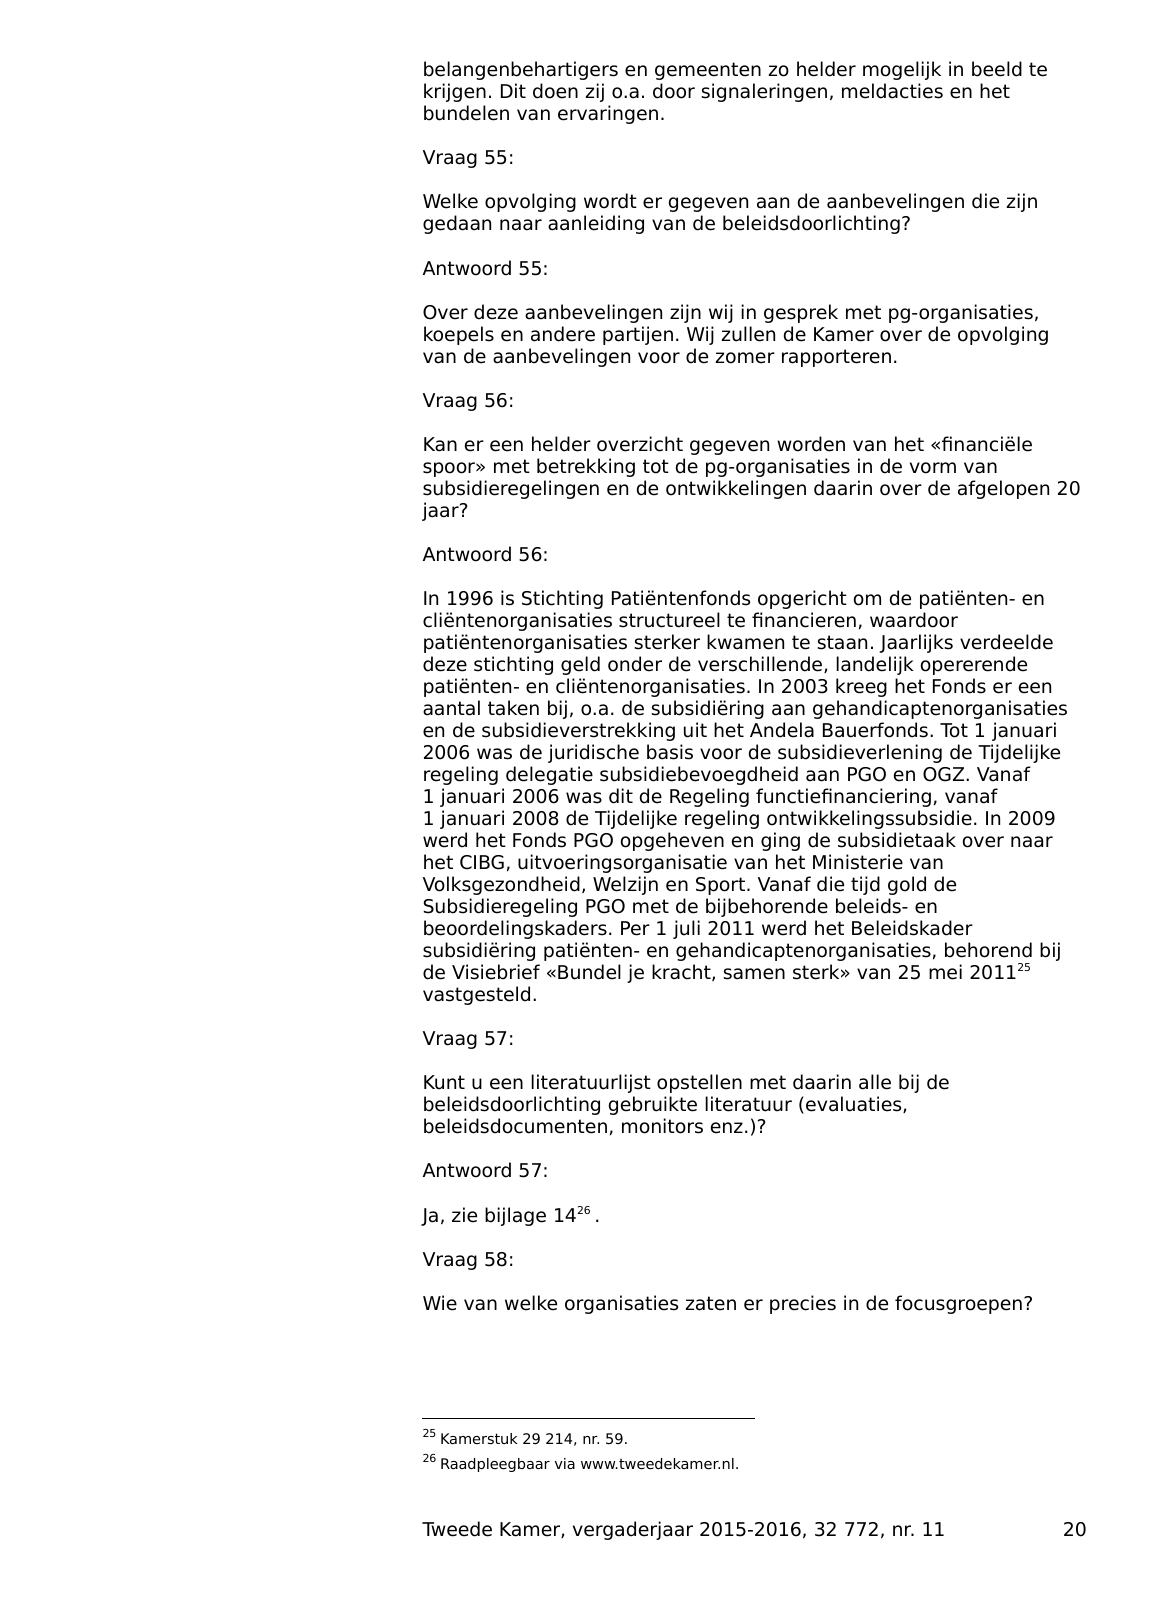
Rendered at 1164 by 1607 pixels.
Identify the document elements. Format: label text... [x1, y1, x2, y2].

text Welke opvolging wordt er gegeven aan de aanbevelingen die zijn gedaan naar aanleiding van de beleidsdoorlichting? [422, 191, 1087, 235]
subtitle Antwoord 56: [422, 544, 1087, 566]
subtitle Vraag 57: [422, 1028, 1087, 1050]
subtitle Antwoord 55: [422, 257, 1087, 279]
text In 1996 is Stichting Patiëntenfonds opgericht om de patiënten- en cliëntenorganisaties structureel te financieren, waardoor patiëntenorganisaties sterker kwamen te staan. Jaarlijks verdeelde deze stichting geld onder de verschillende, landelijk opererende patiënten- en cliëntenorganisaties. In 2003 kreeg het Fonds er een aantal taken bij, o.a. de subsidiëring aan gehandicaptenorganisaties en de subsidieverstrekking uit het Andela Bauerfonds. Tot 1 januari 2006 was de juridische basis voor de subsidieverlening de Tijdelijke regeling delegatie subsidiebevoegdheid aan PGO en OGZ. Vanaf 1 januari 2006 was dit de Regeling functiefinanciering, vanaf 1 januari 2008 de Tijdelijke regeling ontwikkelingssubsidie. In 2009 werd het Fonds PGO opgeheven en ging de subsidietaak over naar het CIBG, uitvoeringsorganisatie van het Ministerie van Volksgezondheid, Welzijn en Sport. Vanaf die tijd gold de Subsidieregeling PGO met de bijbehorende beleids- en beoordelingskaders. Per 1 juli 2011 werd het Beleidskader subsidiëring patiënten- en gehandicaptenorganisaties, behorend bij de Visiebrief «Bundel je kracht, samen sterk» van 25 mei 2011 vastgesteld. [422, 588, 1087, 1006]
text Wie van welke organisaties zaten er precies in de focusgroepen? [422, 1293, 1087, 1315]
text Kamerstuk 29 214, nr. 59. [422, 1427, 1087, 1449]
text Over deze aanbevelingen zijn wij in gesprek met pg-organisaties, koepels en andere partijen. Wij zullen de Kamer over de opvolging van de aanbevelingen voor de zomer rapporteren. [422, 302, 1087, 368]
text Kunt u een literatuurlijst opstellen met daarin alle bij de beleidsdoorlichting gebruikte literatuur (evaluaties, beleidsdocumenten, monitors enz.)? [422, 1072, 1087, 1138]
subtitle Vraag 55: [422, 147, 1087, 169]
subtitle Vraag 58: [422, 1249, 1087, 1271]
subtitle Vraag 56: [422, 390, 1087, 412]
text Raadpleegbaar via www.tweedekamer.nl. [422, 1452, 1087, 1474]
text belangenbehartigers en gemeenten zo helder mogelijk in beeld te krijgen. Dit doen zij o.a. door signaleringen, meldacties en het bundelen van ervaringen. [422, 59, 1087, 125]
text Ja, zie bijlage 14. [422, 1204, 1087, 1226]
text Kan er een helder overzicht gegeven worden van het «financiële spoor» met betrekking tot de pg-organisaties in de vorm van subsidieregelingen en de ontwikkelingen daarin over de afgelopen 20 jaar? [422, 434, 1087, 522]
subtitle Antwoord 57: [422, 1160, 1087, 1182]
